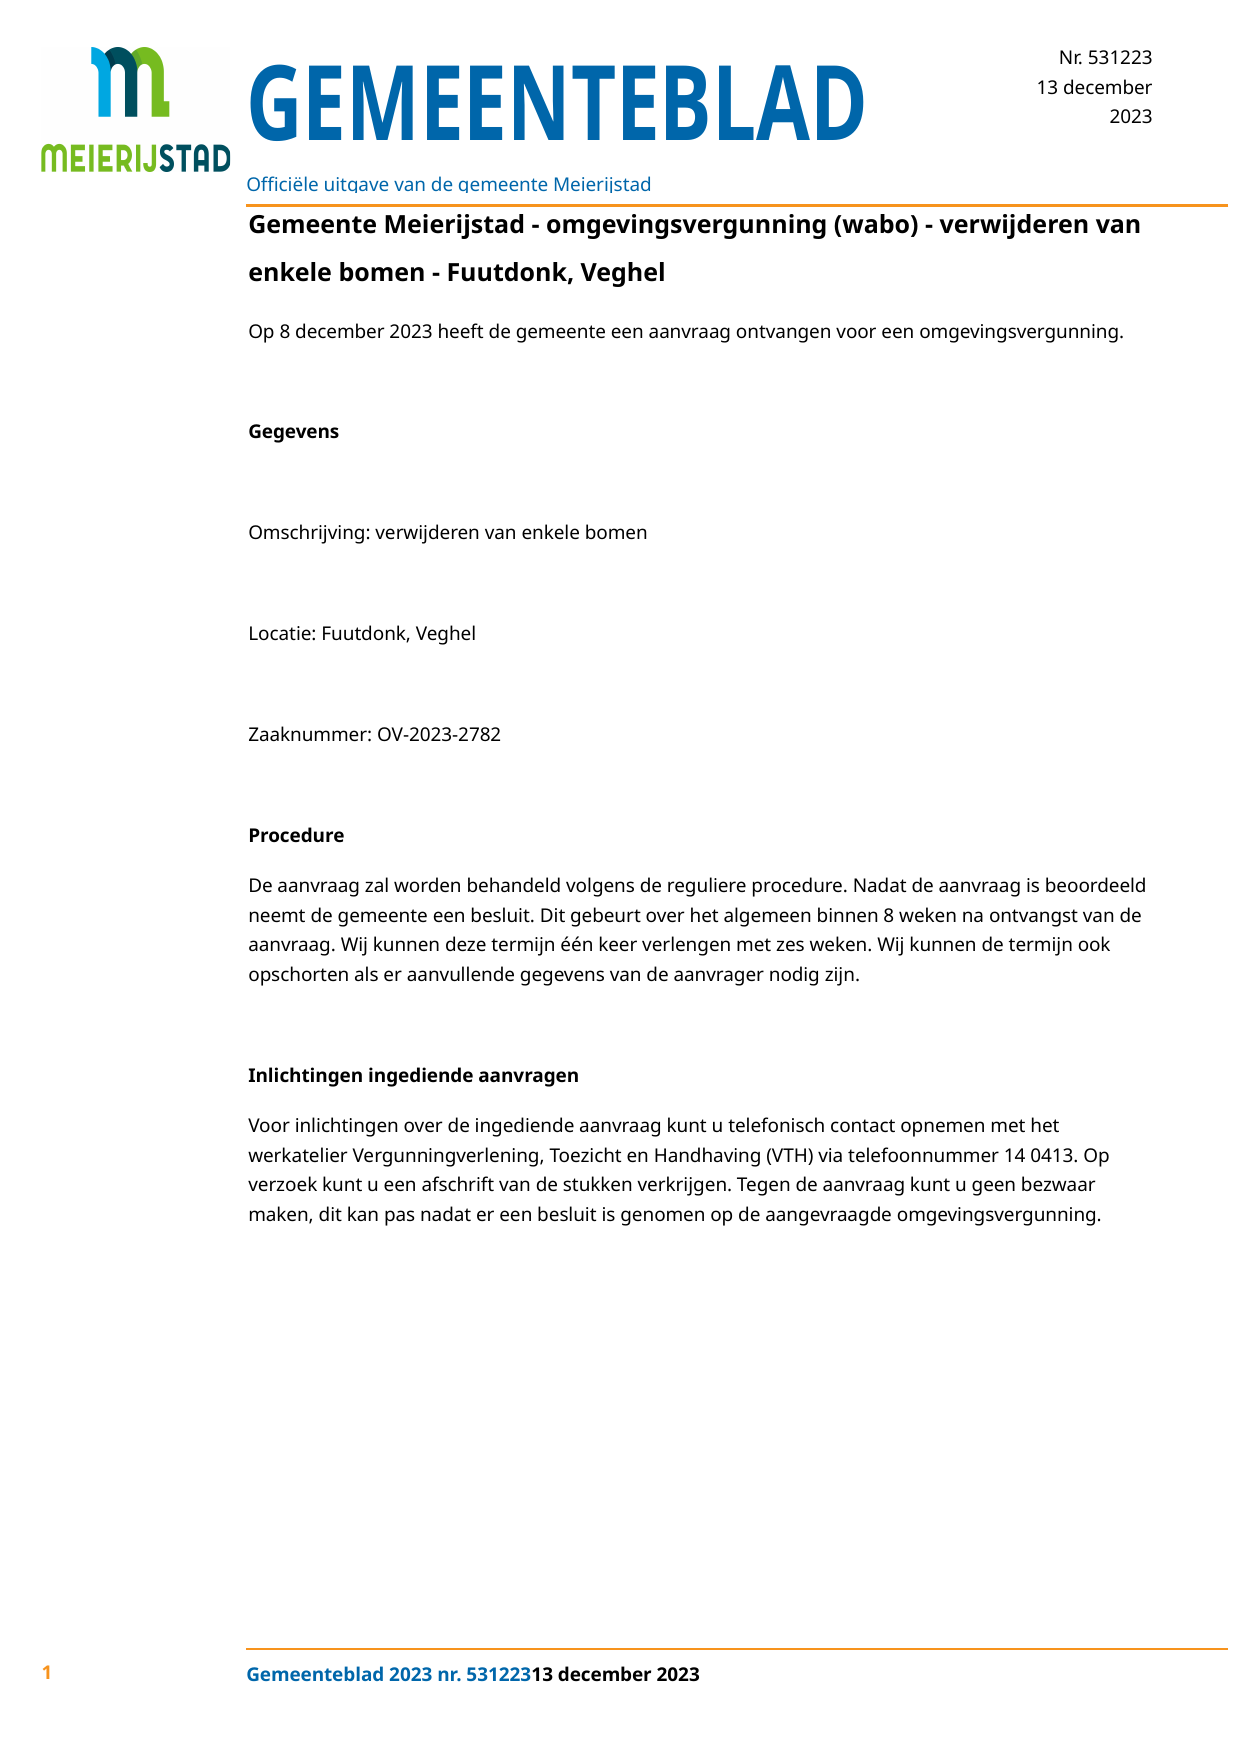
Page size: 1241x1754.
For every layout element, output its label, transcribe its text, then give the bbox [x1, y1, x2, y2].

text Procedure [248, 822, 1152, 848]
picture [41, 47, 231, 172]
text De aanvraag zal worden behandeld volgens de reguliere procedure. Nadat de aanvraag is beoordeeld neemt de gemeente een besluit. Dit gebeurt over het algemeen binnen 8 weken na ontvangst van de aanvraag. Wij kunnen deze termijn één keer verlengen met zes weken. Wij kunnen de termijn ook opschorten als er aanvullende gegevens van de aanvrager nodig zijn. [248, 872, 1152, 987]
text Inlichtingen ingediende aanvragen [248, 1062, 1152, 1088]
text Gemeente Meierijstad - omgevingsvergunning (wabo) - verwijderen van enkele bomen - Fuutdonk, Veghel [248, 207, 1152, 288]
text Op 8 december 2023 heeft de gemeente een aanvraag ontvangen voor een omgevingsvergunning. [248, 318, 1152, 344]
text Locatie: Fuutdonk, Veghel [248, 620, 1152, 646]
text Zaaknummer: OV-2023-2782 [248, 721, 1152, 747]
text Voor inlichtingen over de ingediende aanvraag kunt u telefonisch contact opnemen met het werkatelier Vergunningverlening, Toezicht en Handhaving (VTH) via telefoonnummer 14 0413. Op verzoek kunt u een afschrift van de stukken verkrijgen. Tegen de aanvraag kunt u geen bezwaar maken, dit kan pas nadat er een besluit is genomen op de aangevraagde omgevingsvergunning. [248, 1112, 1152, 1227]
text Omschrijving: verwijderen van enkele bomen [248, 519, 1152, 545]
text Gegevens [248, 419, 1152, 444]
